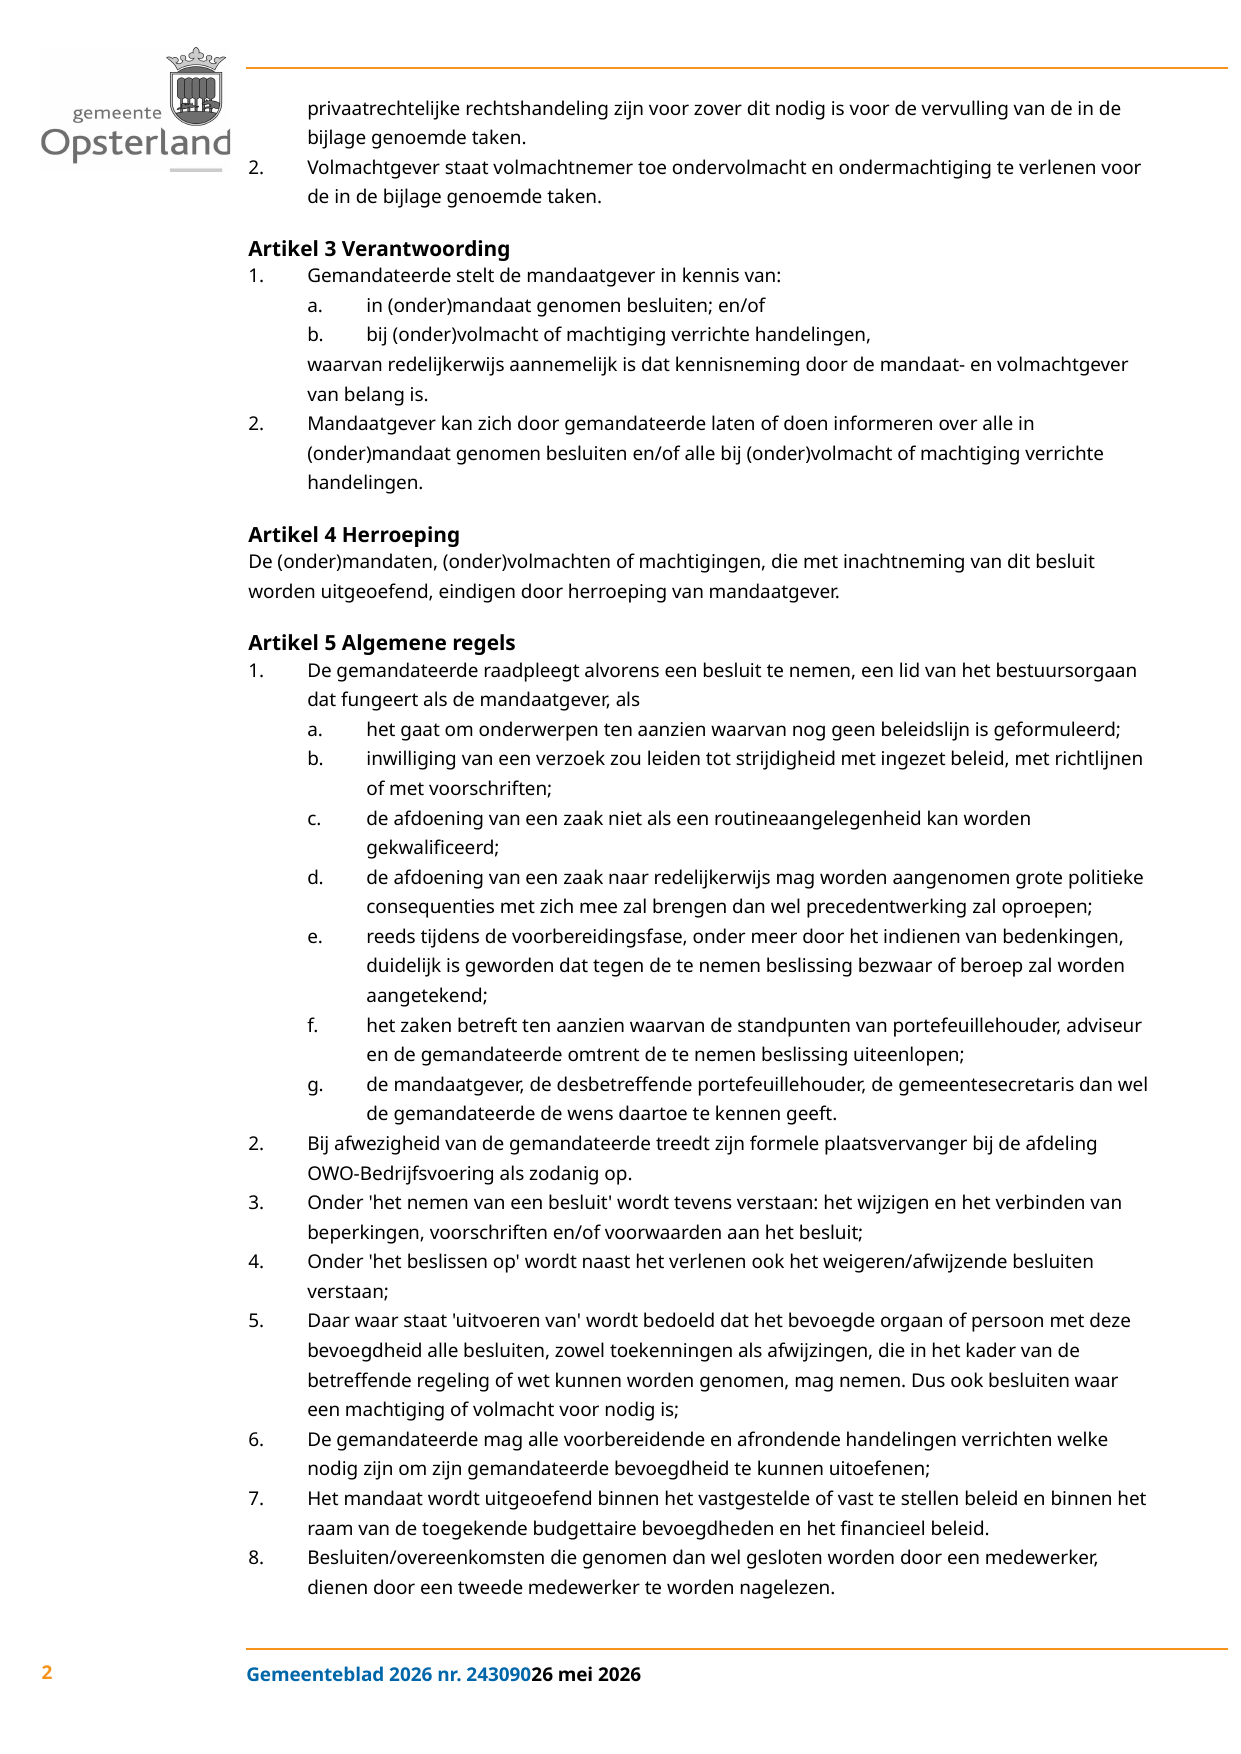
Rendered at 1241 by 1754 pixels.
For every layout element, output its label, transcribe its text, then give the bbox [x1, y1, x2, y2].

list Onder 'het beslissen op' wordt naast het verlenen ook het weigeren/afwijzende besluiten verstaan; [248, 1248, 1152, 1304]
list de afdoening van een zaak niet als een routineaangelegenheid kan worden gekwalificeerd; [307, 805, 1152, 860]
list de mandaatgever, de desbetreffende portefeuillehouder, de gemeentesecretaris dan wel de gemandateerde de wens daartoe te kennen geeft. [307, 1071, 1152, 1126]
list het gaat om onderwerpen ten aanzien waarvan nog geen beleidslijn is geformuleerd; [307, 716, 1152, 742]
list in (onder)mandaat genomen besluiten; en/of [307, 292, 1152, 318]
list Bij afwezigheid van de gemandateerde treedt zijn formele plaatsvervanger bij de afdeling OWO-Bedrijfsvoering als zodanig op. [248, 1130, 1152, 1185]
list privaatrechtelijke rechtshandeling zijn voor zover dit nodig is voor de vervulling van de in de bijlage genoemde taken. [248, 95, 1152, 150]
list bij (onder)volmacht of machtiging verrichte handelingen, [307, 322, 1152, 347]
list waarvan redelijkerwijs aannemelijk is dat kennisneming door de mandaat- en volmachtgever van belang is. [248, 351, 1152, 406]
picture [41, 47, 231, 172]
list Besluiten/overeenkomsten die genomen dan wel gesloten worden door een medewerker, dienen door een tweede medewerker te worden nagelezen. [248, 1544, 1152, 1599]
list de afdoening van een zaak naar redelijkerwijs mag worden aangenomen grote politieke consequenties met zich mee zal brengen dan wel precedentwerking zal oproepen; [307, 864, 1152, 919]
list het zaken betreft ten aanzien waarvan de standpunten van portefeuillehouder, adviseur en de gemandateerde omtrent de te nemen beslissing uiteenlopen; [307, 1012, 1152, 1067]
text Artikel 4 Herroeping [248, 520, 1152, 548]
list Het mandaat wordt uitgeoefend binnen het vastgestelde of vast te stellen beleid en binnen het raam van de toegekende budgettaire bevoegdheden en het financieel beleid. [248, 1485, 1152, 1540]
text De (onder)mandaten, (onder)volmachten of machtigingen, die met inachtneming van dit besluit worden uitgeoefend, eindigen door herroeping van mandaatgever. [248, 548, 1152, 604]
list Onder 'het nemen van een besluit' wordt tevens verstaan: het wijzigen en het verbinden van beperkingen, voorschriften en/of voorwaarden aan het besluit; [248, 1189, 1152, 1244]
text Artikel 5 Algemene regels [248, 628, 1152, 657]
list De gemandateerde raadpleegt alvorens een besluit te nemen, een lid van het bestuursorgaan dat fungeert als de mandaatgever, als [248, 657, 1152, 712]
list De gemandateerde mag alle voorbereidende en afrondende handelingen verrichten welke nodig zijn om zijn gemandateerde bevoegdheid te kunnen uitoefenen; [248, 1426, 1152, 1481]
text Artikel 3 Verantwoording [248, 234, 1152, 262]
list inwilliging van een verzoek zou leiden tot strijdigheid met ingezet beleid, met richtlijnen of met voorschriften; [307, 746, 1152, 801]
list Gemandateerde stelt de mandaatgever in kennis van: [248, 262, 1152, 288]
list Daar waar staat 'uitvoeren van' wordt bedoeld dat het bevoegde orgaan of persoon met deze bevoegdheid alle besluiten, zowel toekenningen als afwijzingen, die in het kader van de betreffende regeling of wet kunnen worden genomen, mag nemen. Dus ook besluiten waar een machtiging of volmacht voor nodig is; [248, 1308, 1152, 1422]
list Volmachtgever staat volmachtnemer toe ondervolmacht en ondermachtiging te verlenen voor de in de bijlage genoemde taken. [248, 154, 1152, 209]
list reeds tijdens de voorbereidingsfase, onder meer door het indienen van bedenkingen, duidelijk is geworden dat tegen de te nemen beslissing bezwaar of beroep zal worden aangetekend; [307, 923, 1152, 1008]
list Mandaatgever kan zich door gemandateerde laten of doen informeren over alle in (onder)mandaat genomen besluiten en/of alle bij (onder)volmacht of machtiging verrichte handelingen. [248, 410, 1152, 495]
